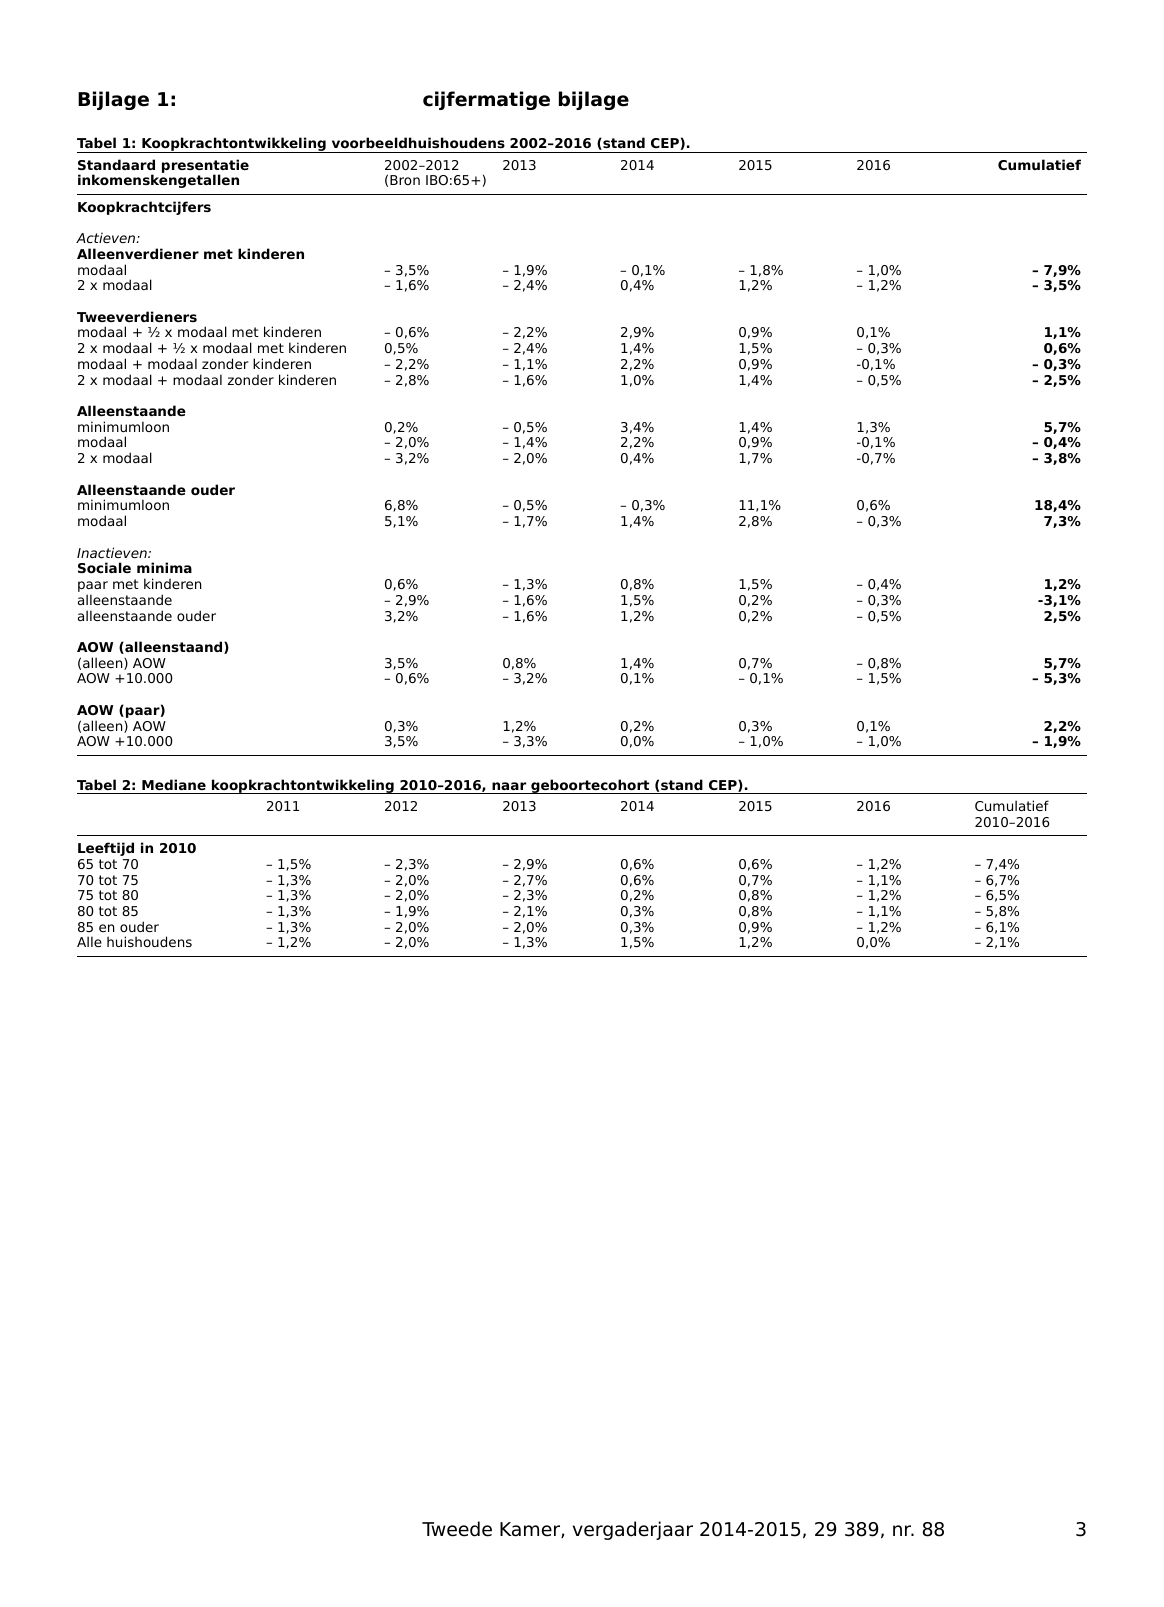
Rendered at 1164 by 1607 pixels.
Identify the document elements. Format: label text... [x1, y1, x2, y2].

table_cell 2016 [850, 794, 968, 835]
table_cell modaal [77, 262, 378, 278]
table_cell [496, 215, 614, 231]
table_cell 80 tot 85 [77, 904, 260, 919]
table_cell [732, 247, 850, 262]
table_cell 2011 [260, 794, 378, 835]
table_cell modaal + modaal zonder kinderen [77, 357, 378, 372]
table_cell [850, 687, 968, 703]
table_cell – 0,5% [850, 608, 968, 624]
table_cell 1,5% [614, 593, 732, 608]
table_cell [378, 215, 496, 231]
table_cell 2015 [732, 794, 850, 835]
table_cell [732, 530, 850, 545]
table_cell 2014 [614, 794, 732, 835]
table_cell [969, 195, 1087, 215]
table_cell [378, 231, 496, 247]
table_cell – 6,7% [969, 872, 1087, 888]
table_cell [732, 215, 850, 231]
table_cell [77, 294, 378, 309]
table_cell [496, 836, 614, 857]
table_cell – 1,3% [496, 577, 614, 593]
table_cell – 7,9% [969, 262, 1087, 278]
table_cell 0,6% [850, 498, 968, 514]
table_cell – 1,3% [260, 904, 378, 919]
table_cell [496, 404, 614, 419]
table_cell [850, 640, 968, 656]
table_cell Leeftijd in 2010 [77, 836, 260, 857]
table_cell [614, 545, 732, 561]
table_cell [378, 388, 496, 404]
table_cell modaal [77, 435, 378, 451]
table_cell [378, 624, 496, 640]
table_cell [850, 294, 968, 309]
table_cell – 1,2% [850, 888, 968, 904]
table_cell [378, 836, 496, 857]
table_cell – 0,8% [850, 656, 968, 671]
table_cell 1,2% [614, 608, 732, 624]
table_cell – 0,6% [378, 671, 496, 687]
table_cell [614, 294, 732, 309]
table_header Tabel 1: Koopkrachtontwikkeling voorbeeldhuishoudens 2002–2016 (stand CEP). [77, 136, 1087, 152]
table_cell 2 x modaal + modaal zonder kinderen [77, 373, 378, 388]
table_cell [77, 215, 378, 231]
table_cell – 2,9% [496, 857, 614, 872]
table_cell [496, 703, 614, 718]
table_cell – 3,3% [496, 734, 614, 754]
table_cell 1,1% [969, 325, 1087, 341]
table_cell 0,1% [614, 671, 732, 687]
table_cell – 1,6% [496, 373, 614, 388]
table_cell [614, 530, 732, 545]
table_cell 0,9% [732, 920, 850, 935]
table_cell 2013 [496, 794, 614, 835]
table_cell – 2,0% [496, 920, 614, 935]
table_cell [496, 640, 614, 656]
table_cell – 2,0% [378, 935, 496, 956]
table_cell [77, 530, 378, 545]
table_cell [614, 215, 732, 231]
table_cell 2,2% [969, 719, 1087, 734]
table_cell [378, 687, 496, 703]
table_cell Tweeverdieners [77, 310, 378, 325]
table_cell 2,9% [614, 325, 732, 341]
table_cell [732, 703, 850, 718]
table_cell [969, 294, 1087, 309]
table_cell 0,2% [732, 593, 850, 608]
table_cell – 1,2% [850, 278, 968, 294]
table_cell [850, 404, 968, 419]
table_cell – 1,0% [850, 262, 968, 278]
table_cell modaal [77, 514, 378, 530]
table_cell – 2,1% [969, 935, 1087, 956]
table_cell – 0,3% [850, 514, 968, 530]
table_cell [496, 388, 614, 404]
table_cell [77, 467, 378, 482]
table_cell [850, 195, 968, 215]
table_cell [496, 483, 614, 498]
table_cell 2013 [496, 153, 614, 194]
table_cell – 5,3% [969, 671, 1087, 687]
table_cell [614, 703, 732, 718]
table_cell 0,6% [732, 857, 850, 872]
table_cell [378, 640, 496, 656]
table_cell 0,0% [614, 734, 732, 754]
table_cell – 3,8% [969, 451, 1087, 467]
table_cell 2016 [850, 153, 968, 194]
table_cell – 2,1% [496, 904, 614, 919]
table_cell 2015 [732, 153, 850, 194]
table_cell [732, 561, 850, 577]
table_cell 0,2% [378, 420, 496, 435]
table_cell 1,4% [732, 373, 850, 388]
table_cell – 2,0% [378, 888, 496, 904]
table_cell 1,5% [732, 341, 850, 357]
table_cell – 2,0% [378, 872, 496, 888]
table_cell 2 x modaal [77, 278, 378, 294]
table_cell – 1,6% [496, 608, 614, 624]
table_cell [732, 640, 850, 656]
table_cell (alleen) AOW [77, 656, 378, 671]
table_cell – 5,8% [969, 904, 1087, 919]
table_cell 3,5% [378, 734, 496, 754]
table_header Tabel 2: Mediane koopkrachtontwikkeling 2010–2016, naar geboortecohort (stand CEP). [77, 778, 1087, 793]
table_cell alleenstaande ouder [77, 608, 378, 624]
table_cell – 0,3% [969, 357, 1087, 372]
table_cell – 2,2% [378, 357, 496, 372]
table_cell [969, 624, 1087, 640]
table_cell – 6,1% [969, 920, 1087, 935]
table_cell – 0,4% [969, 435, 1087, 451]
table_cell AOW +10.000 [77, 734, 378, 754]
table_cell – 1,5% [850, 671, 968, 687]
table_cell [614, 483, 732, 498]
table_cell [496, 467, 614, 482]
table_cell [732, 294, 850, 309]
table_cell [378, 483, 496, 498]
table_cell [496, 294, 614, 309]
table_cell – 2,2% [496, 325, 614, 341]
table_cell [732, 404, 850, 419]
table_cell 0,3% [614, 904, 732, 919]
table_cell 0,5% [378, 341, 496, 357]
table_cell 0,9% [732, 357, 850, 372]
table_cell 0,6% [614, 872, 732, 888]
table_cell – 2,0% [496, 451, 614, 467]
table_cell [732, 195, 850, 215]
table_cell AOW (paar) [77, 703, 378, 718]
table_cell – 1,3% [496, 935, 614, 956]
table_cell – 1,5% [260, 857, 378, 872]
table_cell [732, 624, 850, 640]
table_cell [732, 231, 850, 247]
table_cell -3,1% [969, 593, 1087, 608]
table_cell 0,8% [496, 656, 614, 671]
table_cell [850, 836, 968, 857]
table_cell 0,3% [732, 719, 850, 734]
table_cell – 1,7% [496, 514, 614, 530]
table_cell – 1,3% [260, 872, 378, 888]
table_cell 5,7% [969, 420, 1087, 435]
table_cell – 1,4% [496, 435, 614, 451]
table_cell [378, 561, 496, 577]
table_cell [850, 483, 968, 498]
table_cell 0,8% [732, 888, 850, 904]
table_cell [969, 530, 1087, 545]
table_cell 0,9% [732, 435, 850, 451]
table_cell Alle huishoudens [77, 935, 260, 956]
table_cell [969, 310, 1087, 325]
table_cell [614, 561, 732, 577]
table_cell 1,2% [969, 577, 1087, 593]
table_cell [850, 624, 968, 640]
table_cell [969, 247, 1087, 262]
table_cell – 3,2% [378, 451, 496, 467]
table_cell [969, 483, 1087, 498]
table_cell – 1,3% [260, 920, 378, 935]
table_cell [850, 530, 968, 545]
table_cell – 1,1% [850, 872, 968, 888]
table_cell – 1,1% [850, 904, 968, 919]
table_cell [614, 836, 732, 857]
table_cell 2,8% [732, 514, 850, 530]
table_cell minimumloon [77, 498, 378, 514]
table_cell [614, 195, 732, 215]
table_cell Alleenstaande ouder [77, 483, 378, 498]
table_cell 2 x modaal [77, 451, 378, 467]
table_cell AOW +10.000 [77, 671, 378, 687]
table_cell – 2,3% [378, 857, 496, 872]
table_cell [378, 530, 496, 545]
table_cell 1,4% [614, 656, 732, 671]
table_cell [732, 310, 850, 325]
table_cell – 2,3% [496, 888, 614, 904]
table_cell AOW (alleenstaand) [77, 640, 378, 656]
table_cell [378, 467, 496, 482]
table_cell – 1,2% [850, 857, 968, 872]
table_cell [850, 388, 968, 404]
table_cell – 0,5% [850, 373, 968, 388]
table_cell [732, 467, 850, 482]
table_cell – 0,1% [732, 671, 850, 687]
table_cell 0,9% [732, 325, 850, 341]
table_cell 5,7% [969, 656, 1087, 671]
table_cell – 7,4% [969, 857, 1087, 872]
table_cell – 0,6% [378, 325, 496, 341]
table_cell [77, 687, 378, 703]
table_cell -0,1% [850, 435, 968, 451]
table_cell [969, 836, 1087, 857]
table_cell [614, 624, 732, 640]
table_cell [77, 624, 378, 640]
table_cell 0,2% [614, 719, 732, 734]
table_cell [732, 836, 850, 857]
table_cell 0,1% [850, 325, 968, 341]
table_cell Cumulatief [969, 153, 1087, 194]
table_cell [378, 195, 496, 215]
table_cell [378, 703, 496, 718]
table_cell – 0,4% [850, 577, 968, 593]
table_cell 2,5% [969, 608, 1087, 624]
table_cell – 6,5% [969, 888, 1087, 904]
table_cell – 0,3% [614, 498, 732, 514]
table_cell 0,6% [378, 577, 496, 593]
table_cell – 0,1% [614, 262, 732, 278]
table_cell [260, 836, 378, 857]
table_cell 0,7% [732, 872, 850, 888]
table_cell alleenstaande [77, 593, 378, 608]
table_cell [732, 483, 850, 498]
table_cell 2,2% [614, 357, 732, 372]
table_cell – 0,3% [850, 341, 968, 357]
table_cell 3,4% [614, 420, 732, 435]
table_cell 3,2% [378, 608, 496, 624]
table_cell 2002–2012 (Bron IBO:65+) [378, 153, 496, 194]
table_cell – 2,0% [378, 920, 496, 935]
table_cell – 1,1% [496, 357, 614, 372]
table_cell 0,1% [850, 719, 968, 734]
table_cell – 1,3% [260, 888, 378, 904]
table_cell [850, 310, 968, 325]
table_cell Sociale minima [77, 561, 378, 577]
table_cell – 1,9% [969, 734, 1087, 754]
table_cell – 3,2% [496, 671, 614, 687]
table_cell 2014 [614, 153, 732, 194]
table_cell 75 tot 80 [77, 888, 260, 904]
table_cell [732, 388, 850, 404]
table_cell minimumloon [77, 420, 378, 435]
table_cell modaal + ½ x modaal met kinderen [77, 325, 378, 341]
table_cell 0,6% [969, 341, 1087, 357]
table_cell [378, 404, 496, 419]
table_cell [969, 467, 1087, 482]
table_cell – 2,7% [496, 872, 614, 888]
table_cell – 1,2% [850, 920, 968, 935]
table_cell [969, 561, 1087, 577]
table_cell [77, 794, 260, 835]
table_cell 1,4% [614, 514, 732, 530]
table_cell – 1,8% [732, 262, 850, 278]
table_cell 70 tot 75 [77, 872, 260, 888]
table_cell [850, 467, 968, 482]
table_cell Standaard presentatie inkomenskengetallen [77, 153, 378, 194]
table_cell [378, 545, 496, 561]
table_cell [614, 247, 732, 262]
table_cell 0,2% [614, 888, 732, 904]
table_cell 1,2% [732, 278, 850, 294]
table_cell paar met kinderen [77, 577, 378, 593]
table_cell – 0,5% [496, 498, 614, 514]
table_cell [850, 231, 968, 247]
table_cell 65 tot 70 [77, 857, 260, 872]
table_cell -0,1% [850, 357, 968, 372]
table_cell – 0,5% [496, 420, 614, 435]
table_cell 1,0% [614, 373, 732, 388]
table_cell – 2,4% [496, 278, 614, 294]
table_cell [496, 247, 614, 262]
table_cell [969, 703, 1087, 718]
table_cell – 2,5% [969, 373, 1087, 388]
table_cell 1,2% [496, 719, 614, 734]
table_cell [969, 640, 1087, 656]
table_cell [614, 640, 732, 656]
table_cell [496, 310, 614, 325]
table_cell [969, 215, 1087, 231]
table_cell [850, 561, 968, 577]
table_cell [496, 561, 614, 577]
table_cell 0,8% [614, 577, 732, 593]
table_cell [969, 404, 1087, 419]
table_cell 1,3% [850, 420, 968, 435]
table_cell [850, 703, 968, 718]
table_cell 1,4% [732, 420, 850, 435]
table_cell [850, 215, 968, 231]
table_cell – 1,6% [378, 278, 496, 294]
table_cell 1,5% [614, 935, 732, 956]
table_cell [614, 310, 732, 325]
subtitle Bijlage 1: cijfermatige bijlage [77, 89, 1087, 111]
table_cell [496, 545, 614, 561]
table_cell [614, 231, 732, 247]
table_cell 5,1% [378, 514, 496, 530]
table_cell 7,3% [969, 514, 1087, 530]
table_cell [732, 545, 850, 561]
table_cell [614, 467, 732, 482]
table_cell 0,8% [732, 904, 850, 919]
table_cell 0,7% [732, 656, 850, 671]
table_cell [378, 294, 496, 309]
table_cell 2012 [378, 794, 496, 835]
table_cell Alleenstaande [77, 404, 378, 419]
table_cell 2,2% [614, 435, 732, 451]
table_cell – 1,0% [732, 734, 850, 754]
table_cell 1,5% [732, 577, 850, 593]
table_cell – 0,3% [850, 593, 968, 608]
table_cell [496, 687, 614, 703]
table_cell [496, 231, 614, 247]
table_cell 2 x modaal + ½ x modaal met kinderen [77, 341, 378, 357]
table_cell 1,2% [732, 935, 850, 956]
table_cell – 1,2% [260, 935, 378, 956]
table_cell [496, 624, 614, 640]
table_cell [378, 310, 496, 325]
table_cell Alleenverdiener met kinderen [77, 247, 378, 262]
table_cell 3,5% [378, 656, 496, 671]
table_cell 0,4% [614, 451, 732, 467]
table_cell [850, 247, 968, 262]
table_cell [378, 247, 496, 262]
table_cell [850, 545, 968, 561]
table_cell [77, 388, 378, 404]
table_cell – 3,5% [969, 278, 1087, 294]
table_cell [614, 404, 732, 419]
table_cell [496, 530, 614, 545]
table_cell [614, 687, 732, 703]
table_cell 18,4% [969, 498, 1087, 514]
table_cell [614, 388, 732, 404]
table_cell Cumulatief 2010–2016 [969, 794, 1087, 835]
table_cell – 2,9% [378, 593, 496, 608]
table_cell [969, 388, 1087, 404]
table_cell [969, 231, 1087, 247]
table_cell 11,1% [732, 498, 850, 514]
table_cell 0,0% [850, 935, 968, 956]
table_cell 0,3% [378, 719, 496, 734]
table_cell 6,8% [378, 498, 496, 514]
table_cell – 1,9% [496, 262, 614, 278]
table_cell 1,7% [732, 451, 850, 467]
table_cell 85 en ouder [77, 920, 260, 935]
table_cell Koopkrachtcijfers [77, 195, 378, 215]
table_cell 0,4% [614, 278, 732, 294]
table_cell [969, 687, 1087, 703]
table_cell Actieven: [77, 231, 378, 247]
table_cell – 1,6% [496, 593, 614, 608]
table_cell [732, 687, 850, 703]
table_cell – 1,9% [378, 904, 496, 919]
table_cell – 2,4% [496, 341, 614, 357]
table_cell Inactieven: [77, 545, 378, 561]
table_cell – 2,0% [378, 435, 496, 451]
table_cell (alleen) AOW [77, 719, 378, 734]
table_cell 0,2% [732, 608, 850, 624]
table_cell [969, 545, 1087, 561]
table_cell 0,3% [614, 920, 732, 935]
table_cell 1,4% [614, 341, 732, 357]
table_cell 0,6% [614, 857, 732, 872]
table_cell – 1,0% [850, 734, 968, 754]
table_cell [496, 195, 614, 215]
table_cell – 2,8% [378, 373, 496, 388]
table_cell -0,7% [850, 451, 968, 467]
table_cell – 3,5% [378, 262, 496, 278]
